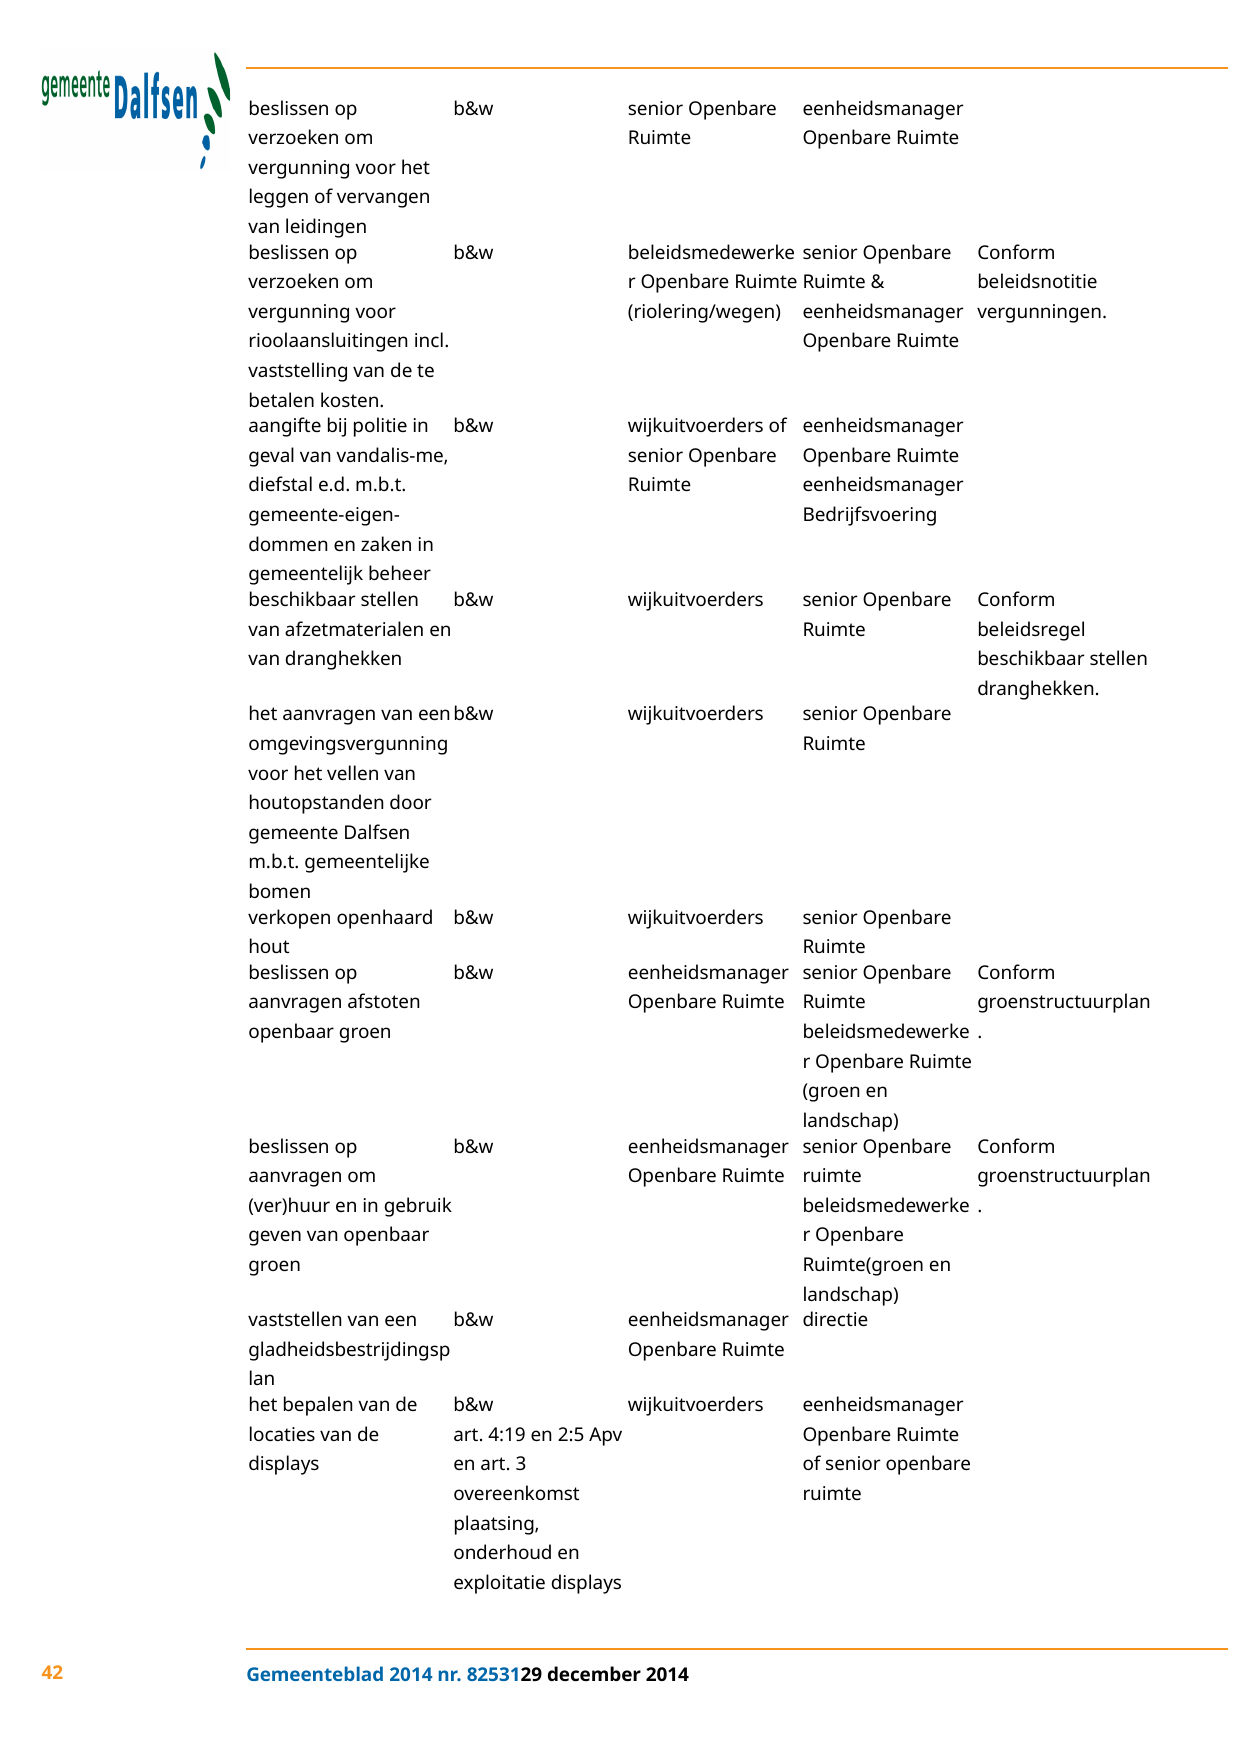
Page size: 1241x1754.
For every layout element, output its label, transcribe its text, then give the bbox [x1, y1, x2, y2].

table_cell beslissen op verzoeken om vergunning voor het leggen of vervangen van leidingen [248, 95, 453, 239]
table_cell eenheidsmanager Openbare Ruimte [628, 959, 802, 1133]
table_cell b&w art. 4:19 en 2:5 Apv en art. 3 overeenkomst plaatsing, onderhoud en exploitatie displays [453, 1391, 628, 1594]
table_cell b&w [453, 586, 628, 701]
table_cell eenheidsmanager Openbare Ruimte [628, 1133, 802, 1306]
table_cell wijkuitvoerders [628, 904, 802, 959]
table_cell b&w [453, 959, 628, 1133]
table_cell senior Openbare Ruimte beleidsmedewerker Openbare Ruimte (groen en landschap) [802, 959, 977, 1133]
table_cell Conform groenstructuurplan. [977, 959, 1152, 1133]
table_cell beleidsmedewerker Openbare Ruimte (riolering/wegen) [628, 239, 802, 412]
table_cell eenheidsmanager Openbare Ruimte [802, 95, 977, 239]
table_cell aangifte bij politie in geval van vandalis-me, diefstal e.d. m.b.t. gemeente-eigen-dommen en zaken in gemeentelijk beheer [248, 413, 453, 586]
table_cell b&w [453, 701, 628, 904]
table_cell beschikbaar stellen van afzetmaterialen en van dranghekken [248, 586, 453, 701]
table_cell eenheidsmanager Openbare Ruimte of senior openbare ruimte [802, 1391, 977, 1594]
table_cell [977, 904, 1152, 959]
table_cell [977, 701, 1152, 904]
table_cell het bepalen van de locaties van de displays [248, 1391, 453, 1594]
table_cell b&w [453, 413, 628, 586]
table_cell b&w [453, 95, 628, 239]
table_cell [977, 413, 1152, 586]
table_cell b&w [453, 1306, 628, 1391]
table_cell Conform groenstructuurplan. [977, 1133, 1152, 1306]
table_cell Conform beleidsregel beschikbaar stellen dranghekken. [977, 586, 1152, 701]
table_cell b&w [453, 1133, 628, 1306]
table_cell Conform beleidsnotitie vergunningen. [977, 239, 1152, 412]
table_cell wijkuitvoerders [628, 586, 802, 701]
table_cell senior Openbare Ruimte [628, 95, 802, 239]
table_cell eenheidsmanager Openbare Ruimte eenheidsmanager Bedrijfsvoering [802, 413, 977, 586]
table_cell beslissen op aanvragen om (ver)huur en in gebruik geven van openbaar groen [248, 1133, 453, 1306]
table_cell [977, 1391, 1152, 1594]
table_cell senior Openbare Ruimte [802, 701, 977, 904]
table_cell b&w [453, 239, 628, 412]
table_cell vaststellen van een gladheidsbestrijdingsplan [248, 1306, 453, 1391]
table_cell senior Openbare Ruimte [802, 586, 977, 701]
table_cell senior Openbare Ruimte [802, 904, 977, 959]
table_cell beslissen op aanvragen afstoten openbaar groen [248, 959, 453, 1133]
table_cell wijkuitvoerders of senior Openbare Ruimte [628, 413, 802, 586]
table_cell eenheidsmanager Openbare Ruimte [628, 1306, 802, 1391]
table_cell wijkuitvoerders [628, 701, 802, 904]
table_cell [977, 95, 1152, 239]
table_cell wijkuitvoerders [628, 1391, 802, 1594]
picture [41, 47, 231, 172]
table_cell beslissen op verzoeken om vergunning voor rioolaansluitingen incl. vaststelling van de te betalen kosten. [248, 239, 453, 412]
table_cell [977, 1306, 1152, 1391]
table_cell het aanvragen van een omgevingsvergunning voor het vellen van houtopstanden door gemeente Dalfsen m.b.t. gemeentelijke bomen [248, 701, 453, 904]
table_cell b&w [453, 904, 628, 959]
table_cell senior Openbare ruimte beleidsmedewerker Openbare Ruimte(groen en landschap) [802, 1133, 977, 1306]
table_cell directie [802, 1306, 977, 1391]
table_cell senior Openbare Ruimte & eenheidsmanager Openbare Ruimte [802, 239, 977, 412]
table_cell verkopen openhaard hout [248, 904, 453, 959]
